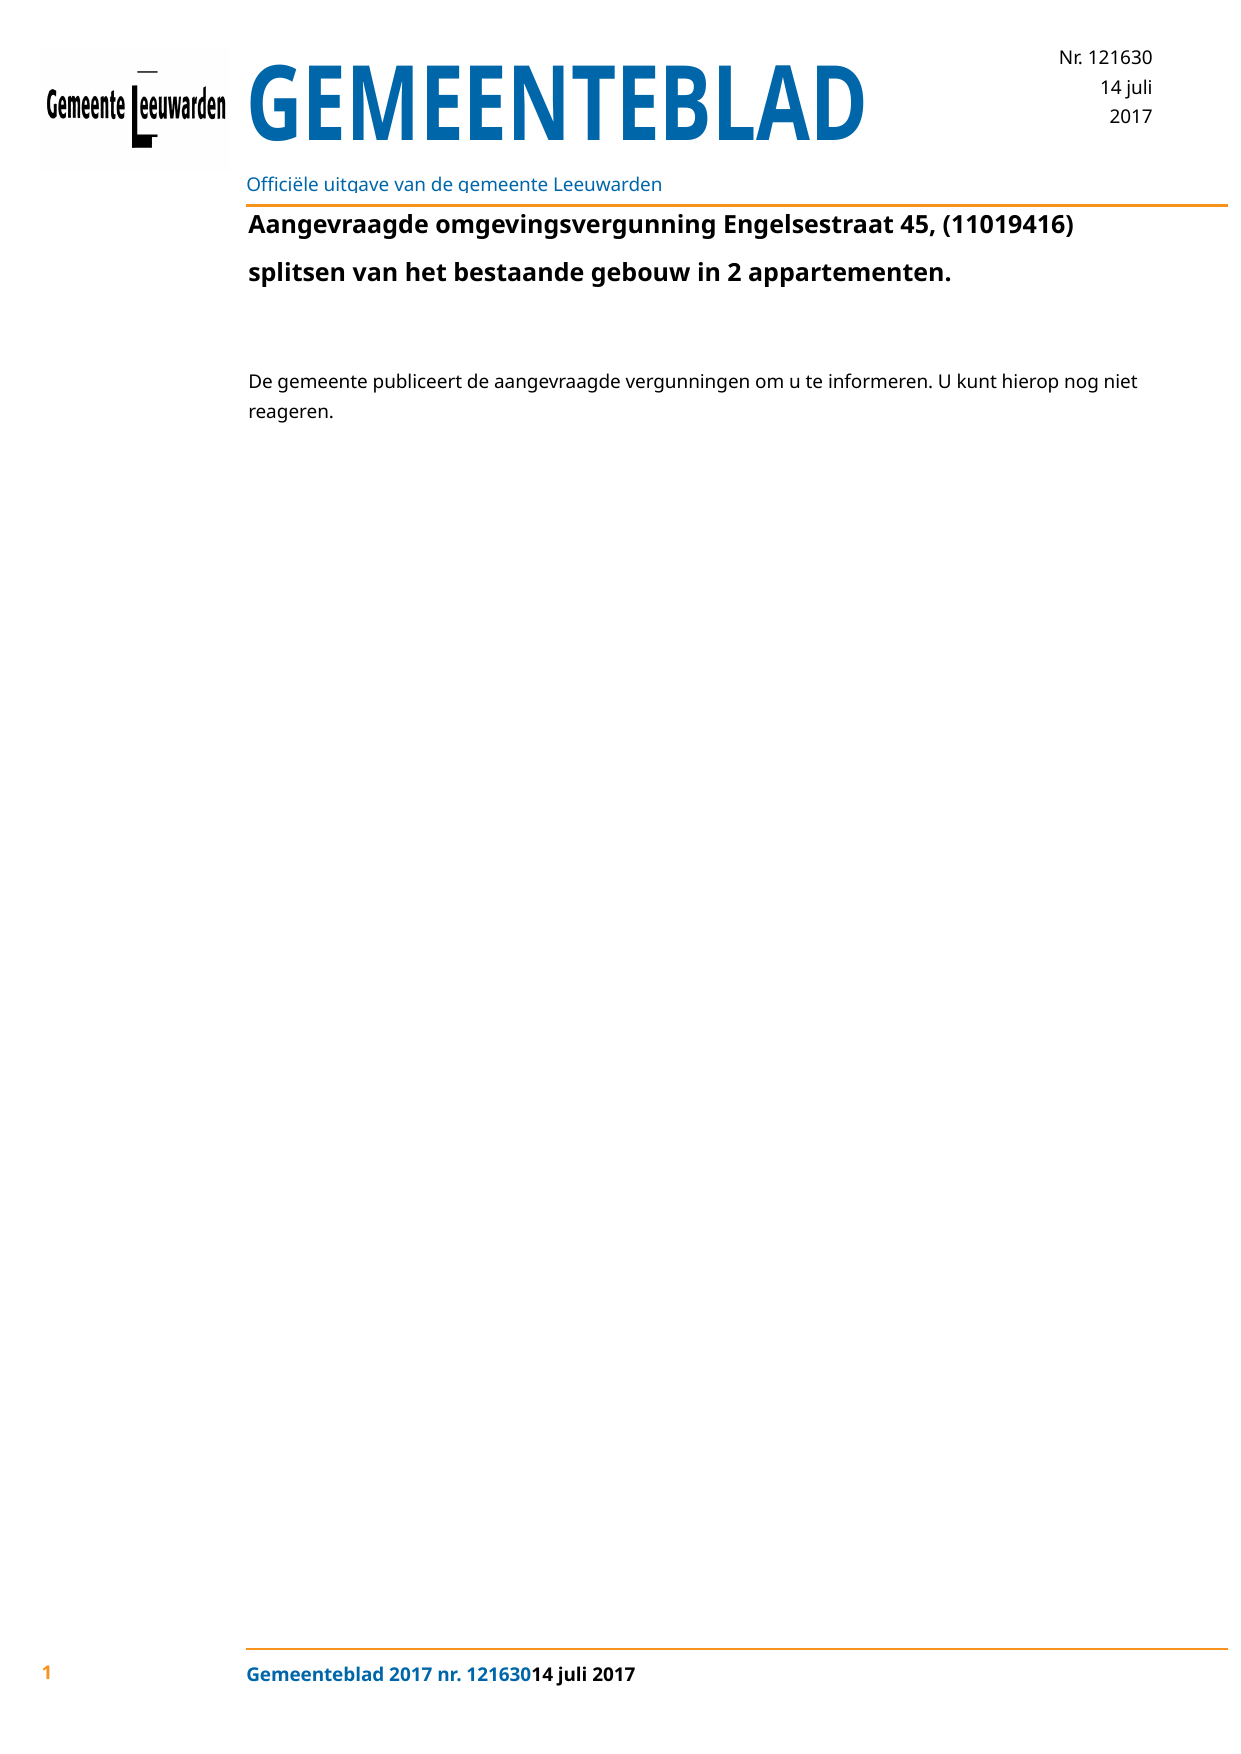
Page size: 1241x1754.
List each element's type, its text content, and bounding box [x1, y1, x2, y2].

text Aangevraagde omgevingsvergunning Engelsestraat 45, (11019416) splitsen van het bestaande gebouw in 2 appartementen. [248, 207, 1152, 288]
picture [41, 47, 231, 172]
text De gemeente publiceert de aangevraagde vergunningen om u te informeren. U kunt hierop nog niet reageren. [248, 368, 1152, 424]
